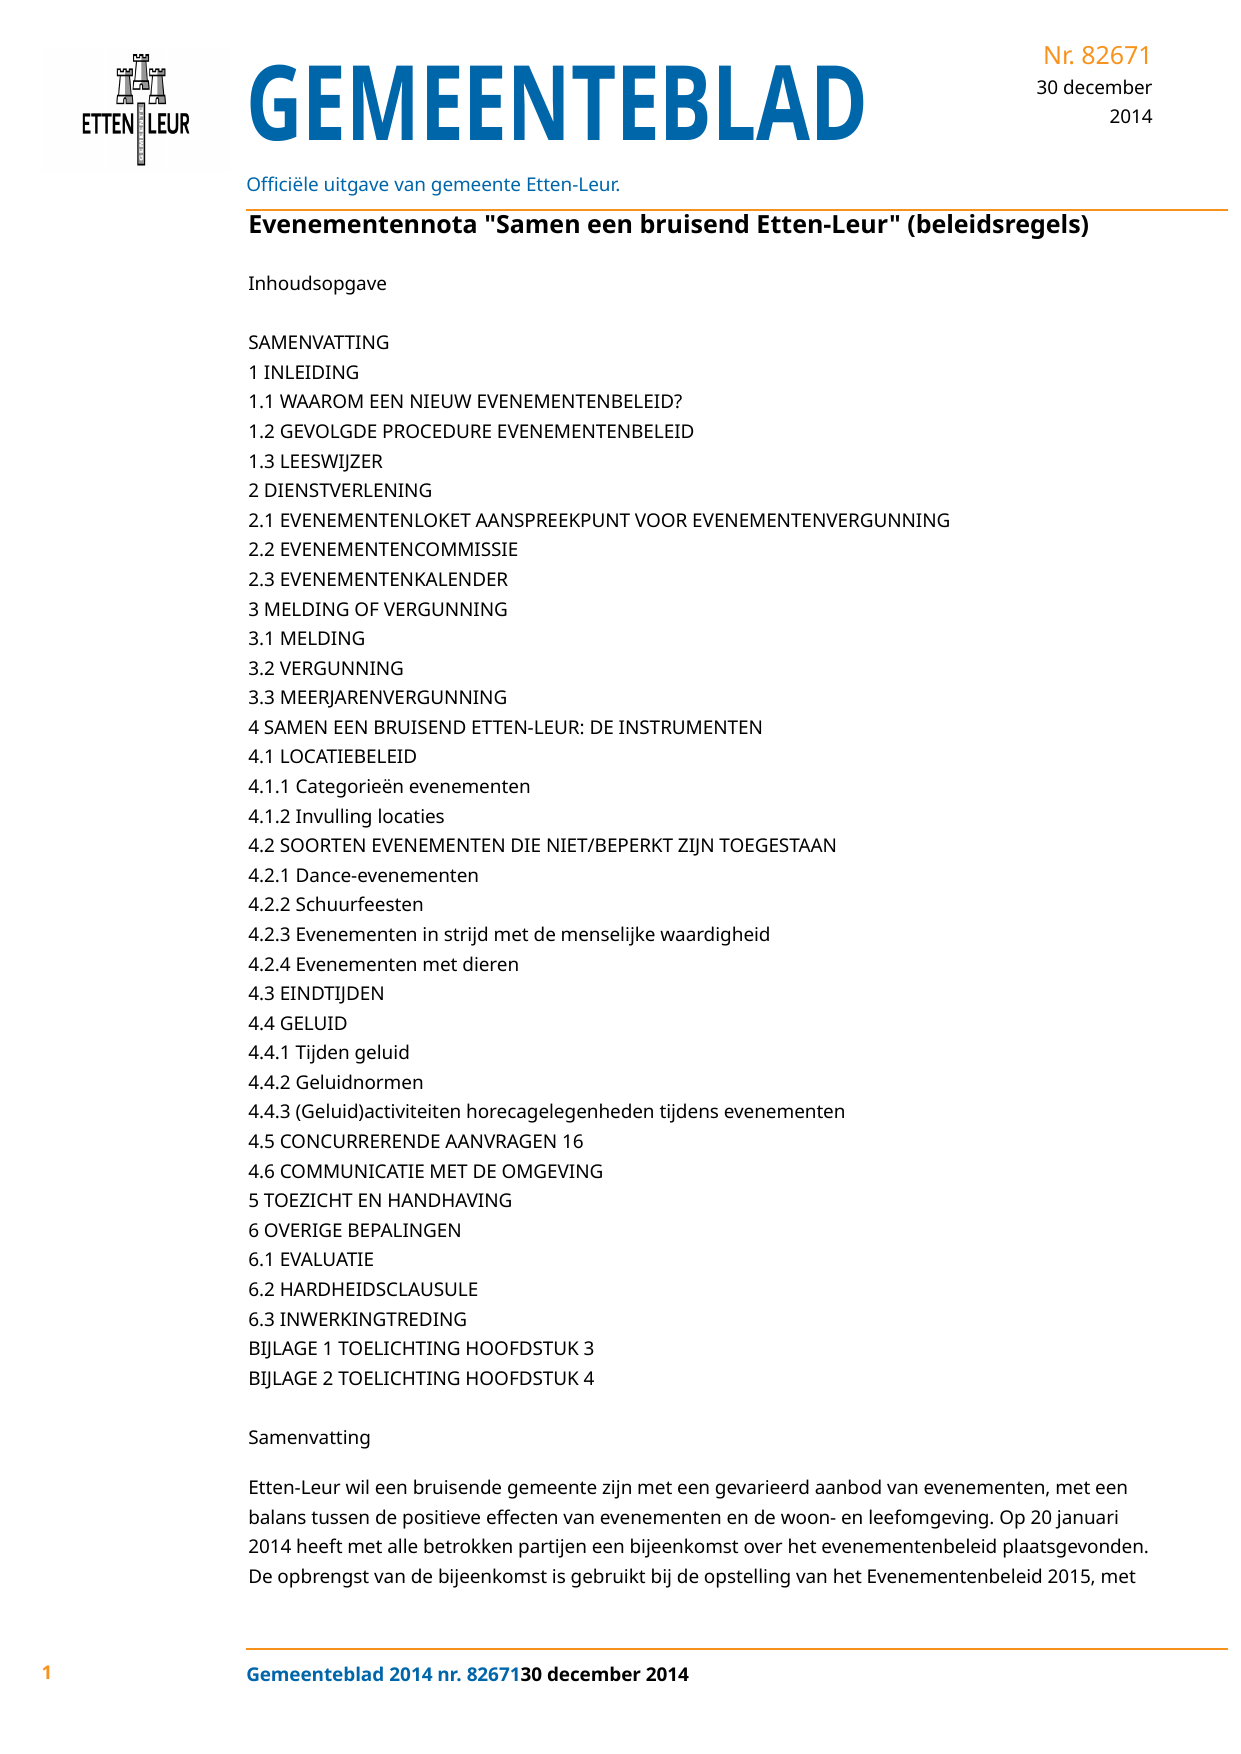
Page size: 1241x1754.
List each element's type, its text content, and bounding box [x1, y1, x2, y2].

text Etten-Leur wil een bruisende gemeente zijn met een gevarieerd aanbod van evenementen, met een balans tussen de positieve effecten van evenementen en de woon- en leefomgeving. Op 20 januari 2014 heeft met alle betrokken partijen een bijeenkomst over het evenementenbeleid plaatsgevonden. De opbrengst van de bijeenkomst is gebruikt bij de opstelling van het Evenementenbeleid 2015, met [248, 1474, 1152, 1589]
text 6.1 EVALUATIE [248, 1247, 1152, 1272]
text 4.6 COMMUNICATIE MET DE OMGEVING [248, 1158, 1152, 1183]
text 4.2.1 Dance-evenementen [248, 862, 1152, 888]
text 4.2.3 Evenementen in strijd met de menselijke waardigheid [248, 921, 1152, 947]
text 3.1 MELDING [248, 625, 1152, 651]
picture [41, 47, 231, 172]
text 2.3 EVENEMENTENKALENDER [248, 566, 1152, 592]
text 3.3 MEERJARENVERGUNNING [248, 684, 1152, 710]
text 4.1.2 Invulling locaties [248, 803, 1152, 828]
text 4.1.1 Categorieën evenementen [248, 773, 1152, 799]
text 2.2 EVENEMENTENCOMMISSIE [248, 537, 1152, 562]
text 4.4.3 (Geluid)activiteiten horecagelegenheden tijdens evenementen [248, 1099, 1152, 1124]
text 6.2 HARDHEIDSCLAUSULE [248, 1276, 1152, 1302]
text Inhoudsopgave [248, 270, 1152, 296]
text Evenementennota "Samen een bruisend Etten-Leur" (beleidsregels) [248, 211, 1152, 241]
text 2.1 EVENEMENTENLOKET AANSPREEKPUNT VOOR EVENEMENTENVERGUNNING [248, 507, 1152, 533]
text 4.3 EINDTIJDEN [248, 980, 1152, 1006]
text 1 INLEIDING [248, 359, 1152, 385]
text 1.1 WAAROM EEN NIEUW EVENEMENTENBELEID? [248, 389, 1152, 414]
text 1.2 GEVOLGDE PROCEDURE EVENEMENTENBELEID [248, 418, 1152, 444]
text BIJLAGE 1 TOELICHTING HOOFDSTUK 3 [248, 1335, 1152, 1361]
text BIJLAGE 2 TOELICHTING HOOFDSTUK 4 [248, 1365, 1152, 1391]
text 5 TOEZICHT EN HANDHAVING [248, 1187, 1152, 1213]
text 4.4.1 Tijden geluid [248, 1039, 1152, 1065]
text 1.3 LEESWIJZER [248, 448, 1152, 473]
text 4.5 CONCURRERENDE AANVRAGEN 16 [248, 1128, 1152, 1154]
text 4.2.4 Evenementen met dieren [248, 951, 1152, 976]
text 6 OVERIGE BEPALINGEN [248, 1217, 1152, 1243]
text 3 MELDING OF VERGUNNING [248, 596, 1152, 621]
text 4 SAMEN EEN BRUISEND ETTEN-LEUR: DE INSTRUMENTEN [248, 714, 1152, 740]
text 4.2.2 Schuurfeesten [248, 892, 1152, 917]
text 6.3 INWERKINGTREDING [248, 1306, 1152, 1331]
text 2 DIENSTVERLENING [248, 477, 1152, 503]
text 4.4 GELUID [248, 1010, 1152, 1036]
text 4.4.2 Geluidnormen [248, 1069, 1152, 1095]
text 4.2 SOORTEN EVENEMENTEN DIE NIET/BEPERKT ZIJN TOEGESTAAN [248, 832, 1152, 858]
text 4.1 LOCATIEBELEID [248, 744, 1152, 769]
text Samenvatting [248, 1424, 1152, 1450]
text SAMENVATTING [248, 329, 1152, 355]
text 3.2 VERGUNNING [248, 655, 1152, 681]
